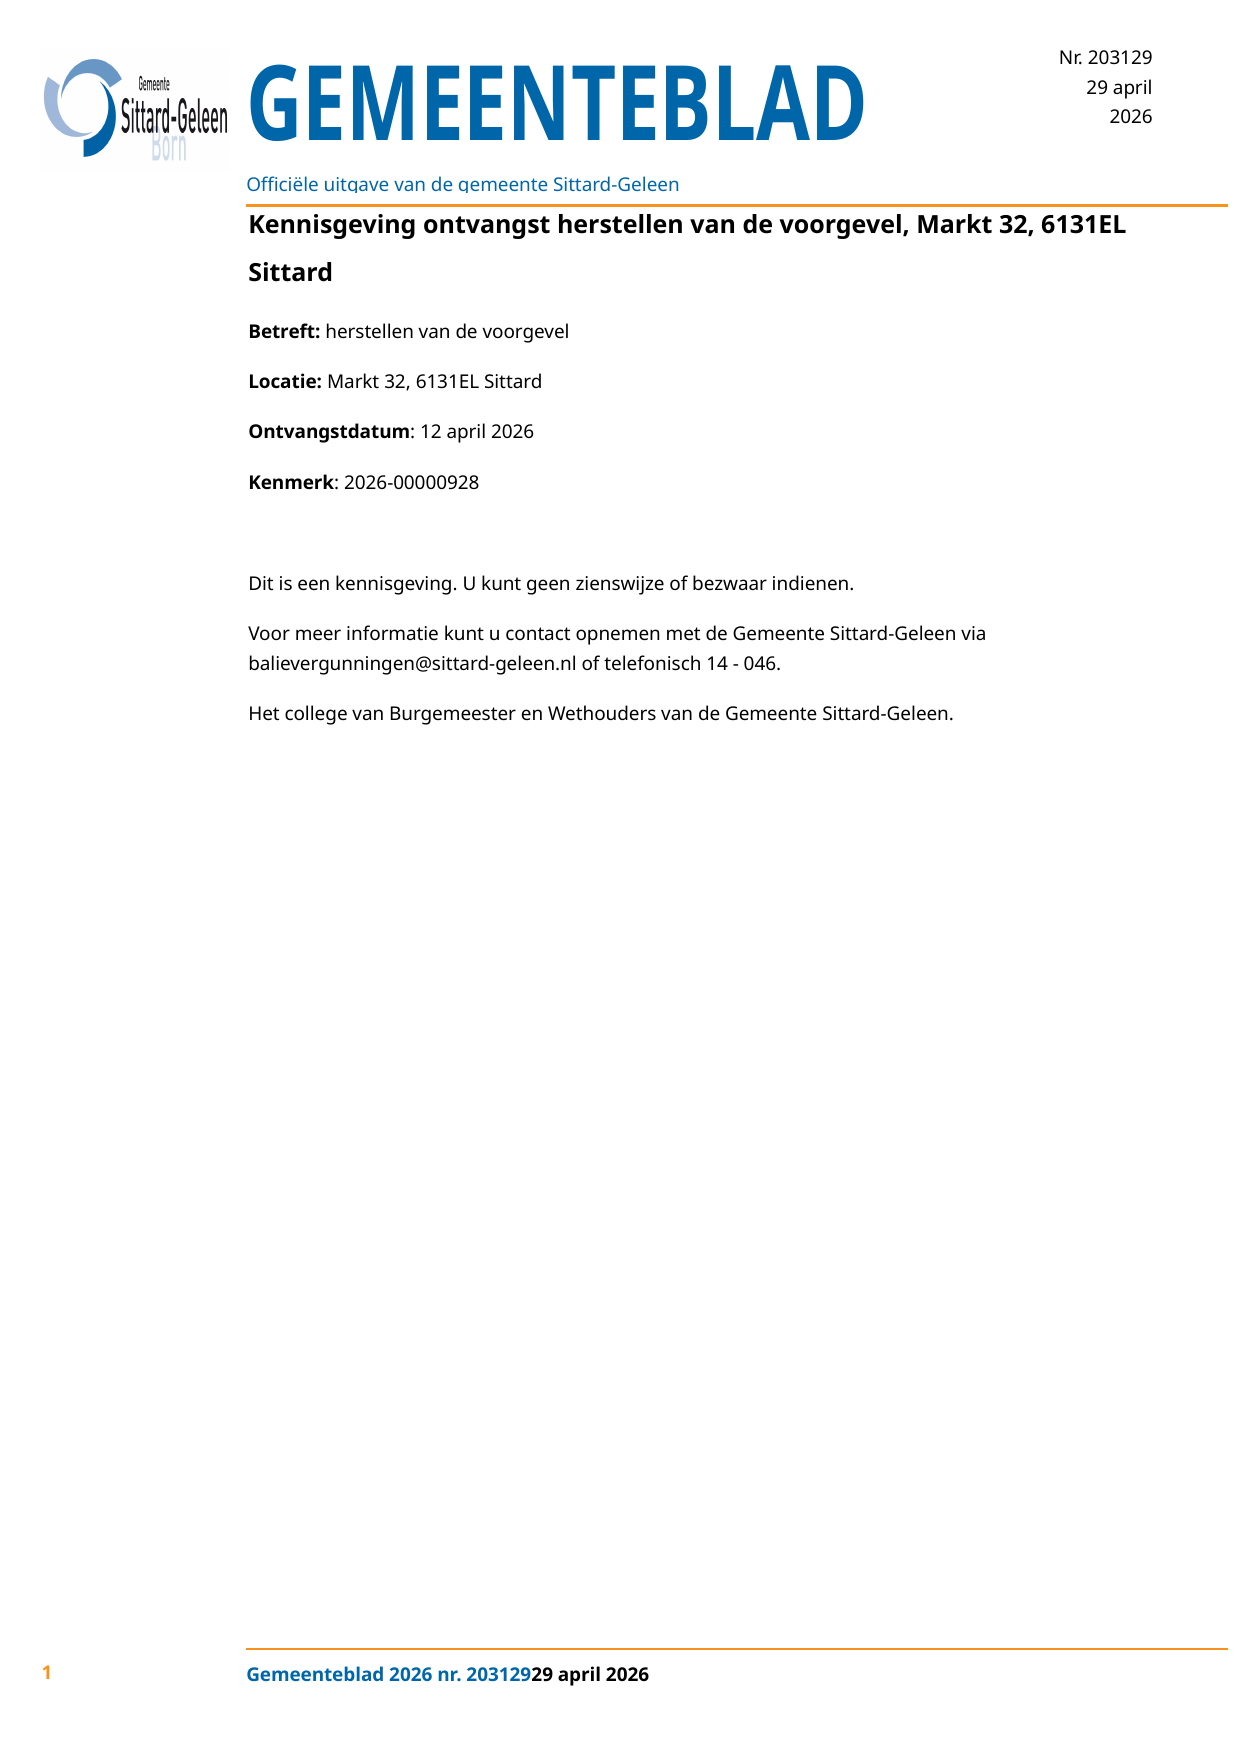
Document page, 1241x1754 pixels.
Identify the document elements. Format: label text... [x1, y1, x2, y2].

text Kenmerk: 2026-00000928 [248, 469, 1152, 495]
text Locatie: Markt 32, 6131EL Sittard [248, 368, 1152, 394]
text Ontvangstdatum: 12 april 2026 [248, 419, 1152, 444]
picture [41, 47, 231, 172]
text Betreft: herstellen van de voorgevel [248, 318, 1152, 344]
text Voor meer informatie kunt u contact opnemen met de Gemeente Sittard-Geleen via balievergunningen@sittard-geleen.nl of telefonisch 14 - 046. [248, 620, 1152, 676]
text Het college van Burgemeester en Wethouders van de Gemeente Sittard-Geleen. [248, 700, 1152, 726]
text Kennisgeving ontvangst herstellen van de voorgevel, Markt 32, 6131EL Sittard [248, 207, 1152, 288]
text Dit is een kennisgeving. U kunt geen zienswijze of bezwaar indienen. [248, 570, 1152, 596]
